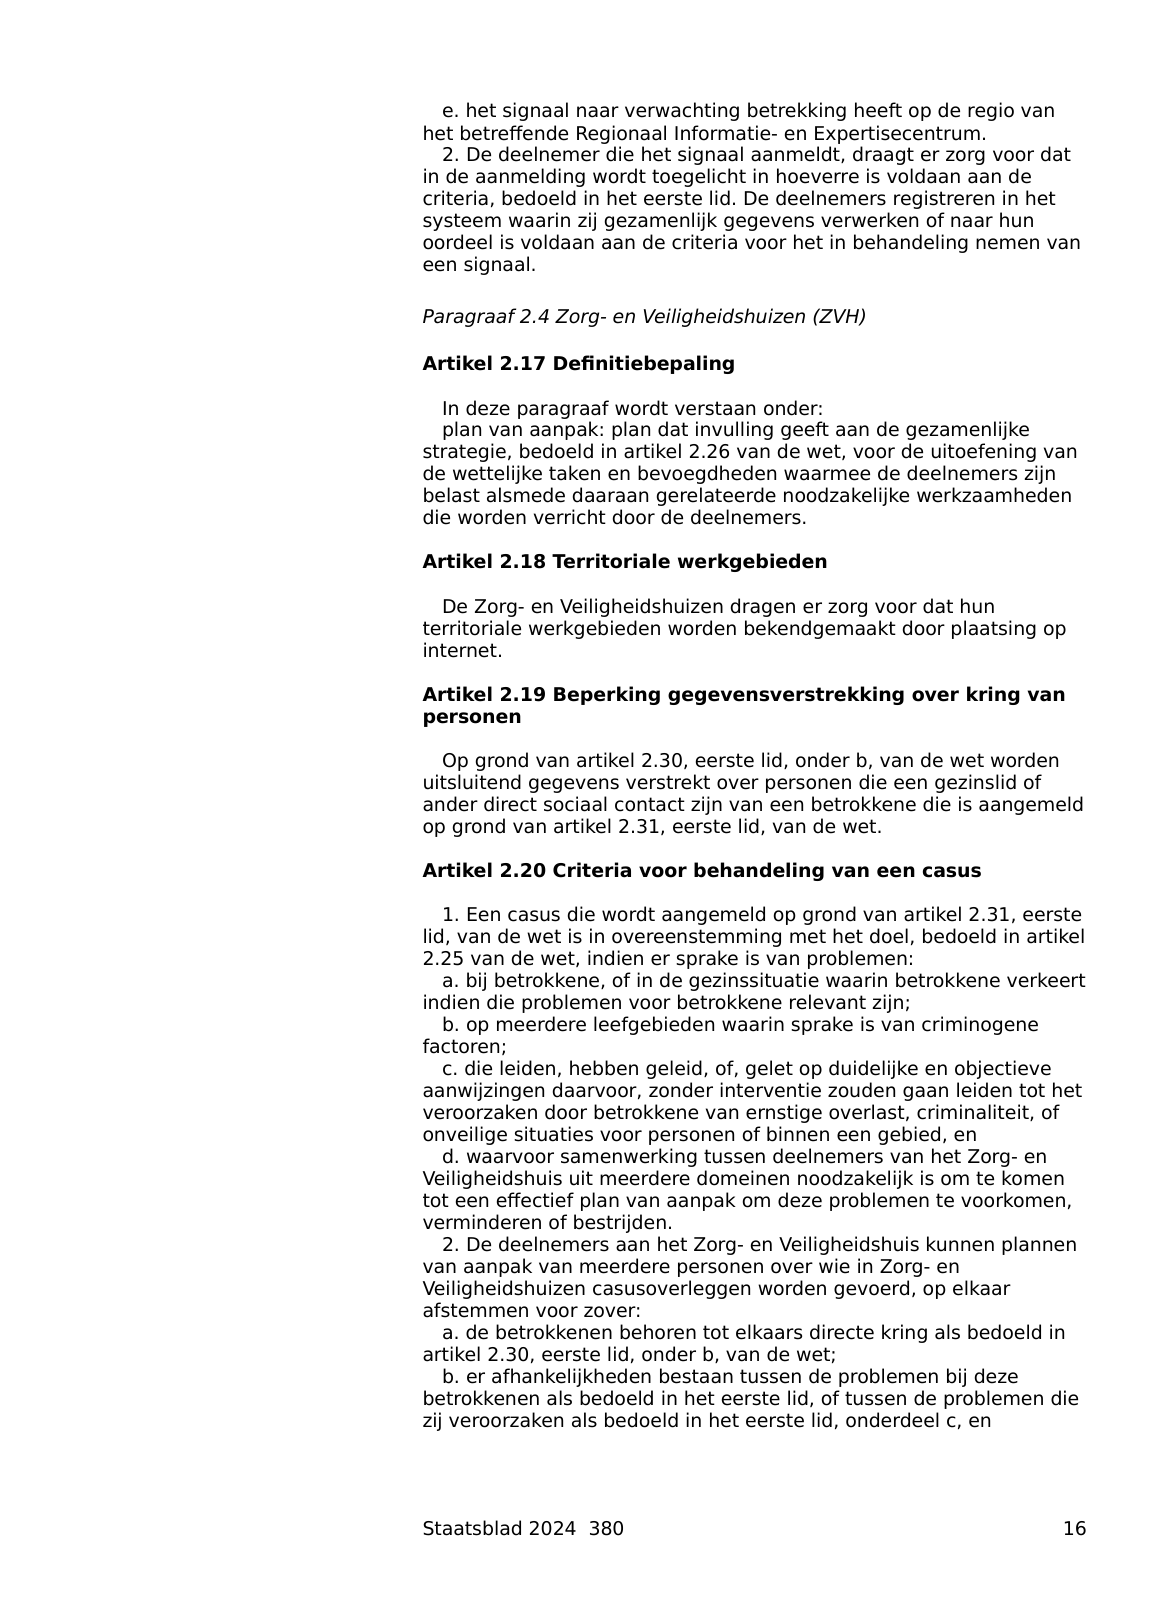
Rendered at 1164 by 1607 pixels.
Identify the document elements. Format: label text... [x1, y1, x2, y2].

subtitle Paragraaf 2.4 Zorg- en Veiligheidshuizen (ZVH) [422, 306, 1087, 328]
text a. bij betrokkene, of in de gezinssituatie waarin betrokkene verkeert indien die problemen voor betrokkene relevant zijn; [422, 970, 1087, 1014]
text 2. De deelnemers aan het Zorg- en Veiligheidshuis kunnen plannen van aanpak van meerdere personen over wie in Zorg- en Veiligheidshuizen casusoverleggen worden gevoerd, op elkaar afstemmen voor zover: [422, 1234, 1087, 1322]
text c. die leiden, hebben geleid, of, gelet op duidelijke en objectieve aanwijzingen daarvoor, zonder interventie zouden gaan leiden tot het veroorzaken door betrokkene van ernstige overlast, criminaliteit, of onveilige situaties voor personen of binnen een gebied, en [422, 1058, 1087, 1146]
text 1. Een casus die wordt aangemeld op grond van artikel 2.31, eerste lid, van de wet is in overeenstemming met het doel, bedoeld in artikel 2.25 van de wet, indien er sprake is van problemen: [422, 904, 1087, 970]
subtitle Artikel 2.20 Criteria voor behandeling van een casus [422, 860, 1087, 882]
text b. er afhankelijkheden bestaan tussen de problemen bij deze betrokkenen als bedoeld in het eerste lid, of tussen de problemen die zij veroorzaken als bedoeld in het eerste lid, onderdeel c, en [422, 1366, 1087, 1432]
subtitle Artikel 2.18 Territoriale werkgebieden [422, 551, 1087, 573]
text b. op meerdere leefgebieden waarin sprake is van criminogene factoren; [422, 1014, 1087, 1058]
subtitle Artikel 2.17 Definitiebepaling [422, 353, 1087, 375]
text De Zorg- en Veiligheidshuizen dragen er zorg voor dat hun territoriale werkgebieden worden bekendgemaakt door plaatsing op internet. [422, 596, 1087, 662]
text e. het signaal naar verwachting betrekking heeft op de regio van het betreffende Regionaal Informatie- en Expertisecentrum. [422, 100, 1087, 144]
text In deze paragraaf wordt verstaan onder: [422, 397, 1087, 419]
text plan van aanpak: plan dat invulling geeft aan de gezamenlijke strategie, bedoeld in artikel 2.26 van de wet, voor de uitoefening van de wettelijke taken en bevoegdheden waarmee de deelnemers zijn belast alsmede daaraan gerelateerde noodzakelijke werkzaamheden die worden verricht door de deelnemers. [422, 419, 1087, 529]
subtitle Artikel 2.19 Beperking gegevensverstrekking over kring van personen [422, 684, 1087, 728]
text Op grond van artikel 2.30, eerste lid, onder b, van de wet worden uitsluitend gegevens verstrekt over personen die een gezinslid of ander direct sociaal contact zijn van een betrokkene die is aangemeld op grond van artikel 2.31, eerste lid, van de wet. [422, 750, 1087, 838]
text 2. De deelnemer die het signaal aanmeldt, draagt er zorg voor dat in de aanmelding wordt toegelicht in hoeverre is voldaan aan de criteria, bedoeld in het eerste lid. De deelnemers registreren in het systeem waarin zij gezamenlijk gegevens verwerken of naar hun oordeel is voldaan aan de criteria voor het in behandeling nemen van een signaal. [422, 144, 1087, 276]
text a. de betrokkenen behoren tot elkaars directe kring als bedoeld in artikel 2.30, eerste lid, onder b, van de wet; [422, 1322, 1087, 1366]
text d. waarvoor samenwerking tussen deelnemers van het Zorg- en Veiligheidshuis uit meerdere domeinen noodzakelijk is om te komen tot een effectief plan van aanpak om deze problemen te voorkomen, verminderen of bestrijden. [422, 1146, 1087, 1234]
